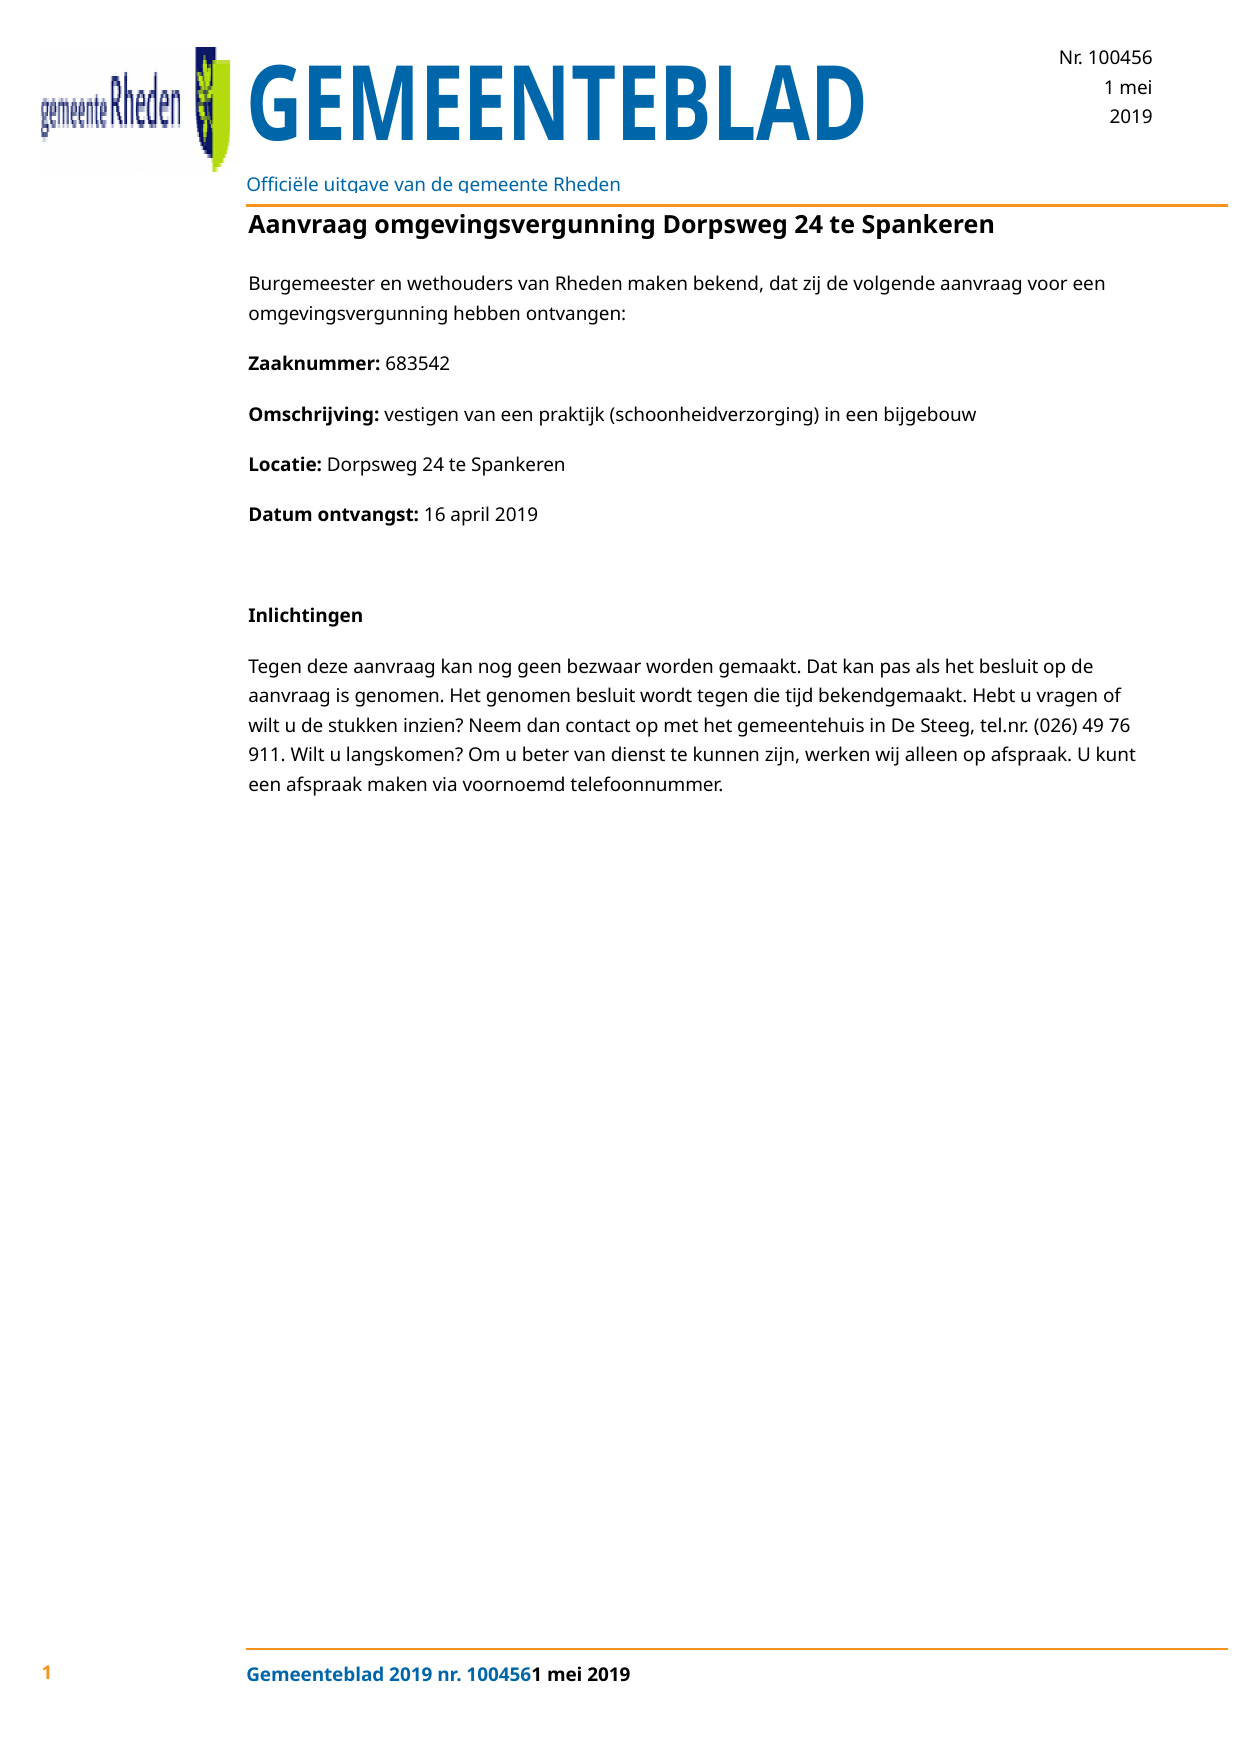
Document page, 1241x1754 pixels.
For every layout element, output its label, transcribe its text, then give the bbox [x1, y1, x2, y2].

text Locatie: Dorpsweg 24 te Spankeren [248, 451, 1152, 477]
text Inlichtingen [248, 602, 1152, 628]
text Tegen deze aanvraag kan nog geen bezwaar worden gemaakt. Dat kan pas als het besluit op de aanvraag is genomen. Het genomen besluit wordt tegen die tijd bekendgemaakt. Hebt u vragen of wilt u de stukken inzien? Neem dan contact op met het gemeentehuis in De Steeg, tel.nr. (026) 49 76 911. Wilt u langskomen? Om u beter van dienst te kunnen zijn, werken wij alleen op afspraak. U kunt een afspraak maken via voornoemd telefoonnummer. [248, 653, 1152, 797]
text Burgemeester en wethouders van Rheden maken bekend, dat zij de volgende aanvraag voor een omgevingsvergunning hebben ontvangen: [248, 270, 1152, 326]
picture [41, 47, 231, 172]
text Aanvraag omgevingsvergunning Dorpsweg 24 te Spankeren [248, 207, 1152, 241]
text Omschrijving: vestigen van een praktijk (schoonheidverzorging) in een bijgebouw [248, 401, 1152, 426]
text Zaaknummer: 683542 [248, 350, 1152, 376]
text Datum ontvangst: 16 april 2019 [248, 502, 1152, 527]
